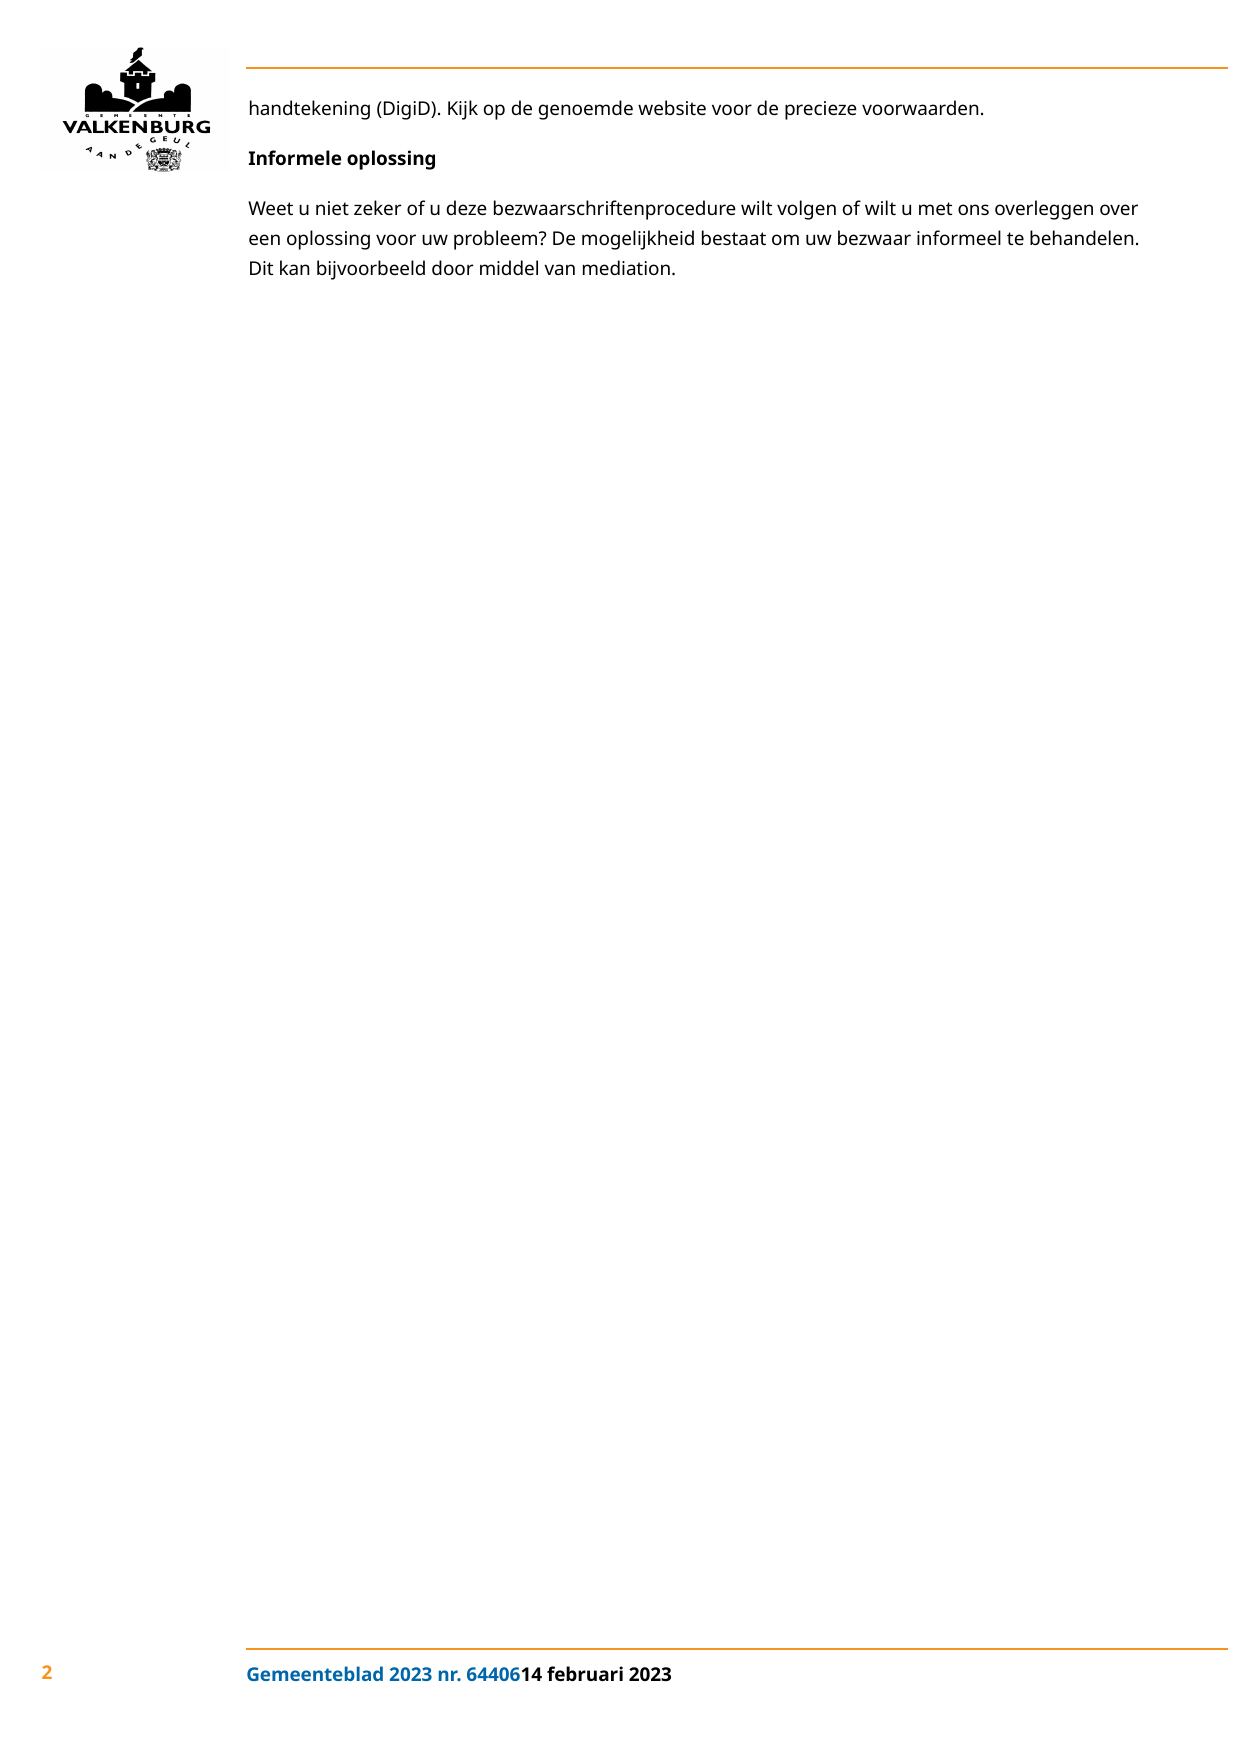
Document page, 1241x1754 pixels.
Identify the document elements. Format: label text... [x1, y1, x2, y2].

text Weet u niet zeker of u deze bezwaarschriftenprocedure wilt volgen of wilt u met ons overleggen over een oplossing voor uw probleem? De mogelijkheid bestaat om uw bezwaar informeel te behandelen. Dit kan bijvoorbeeld door middel van mediation. [248, 196, 1152, 281]
text Informele oplossing [248, 145, 1152, 171]
text handtekening (DigiD). Kijk op de genoemde website voor de precieze voorwaarden. [248, 95, 1152, 121]
picture [41, 47, 231, 172]
